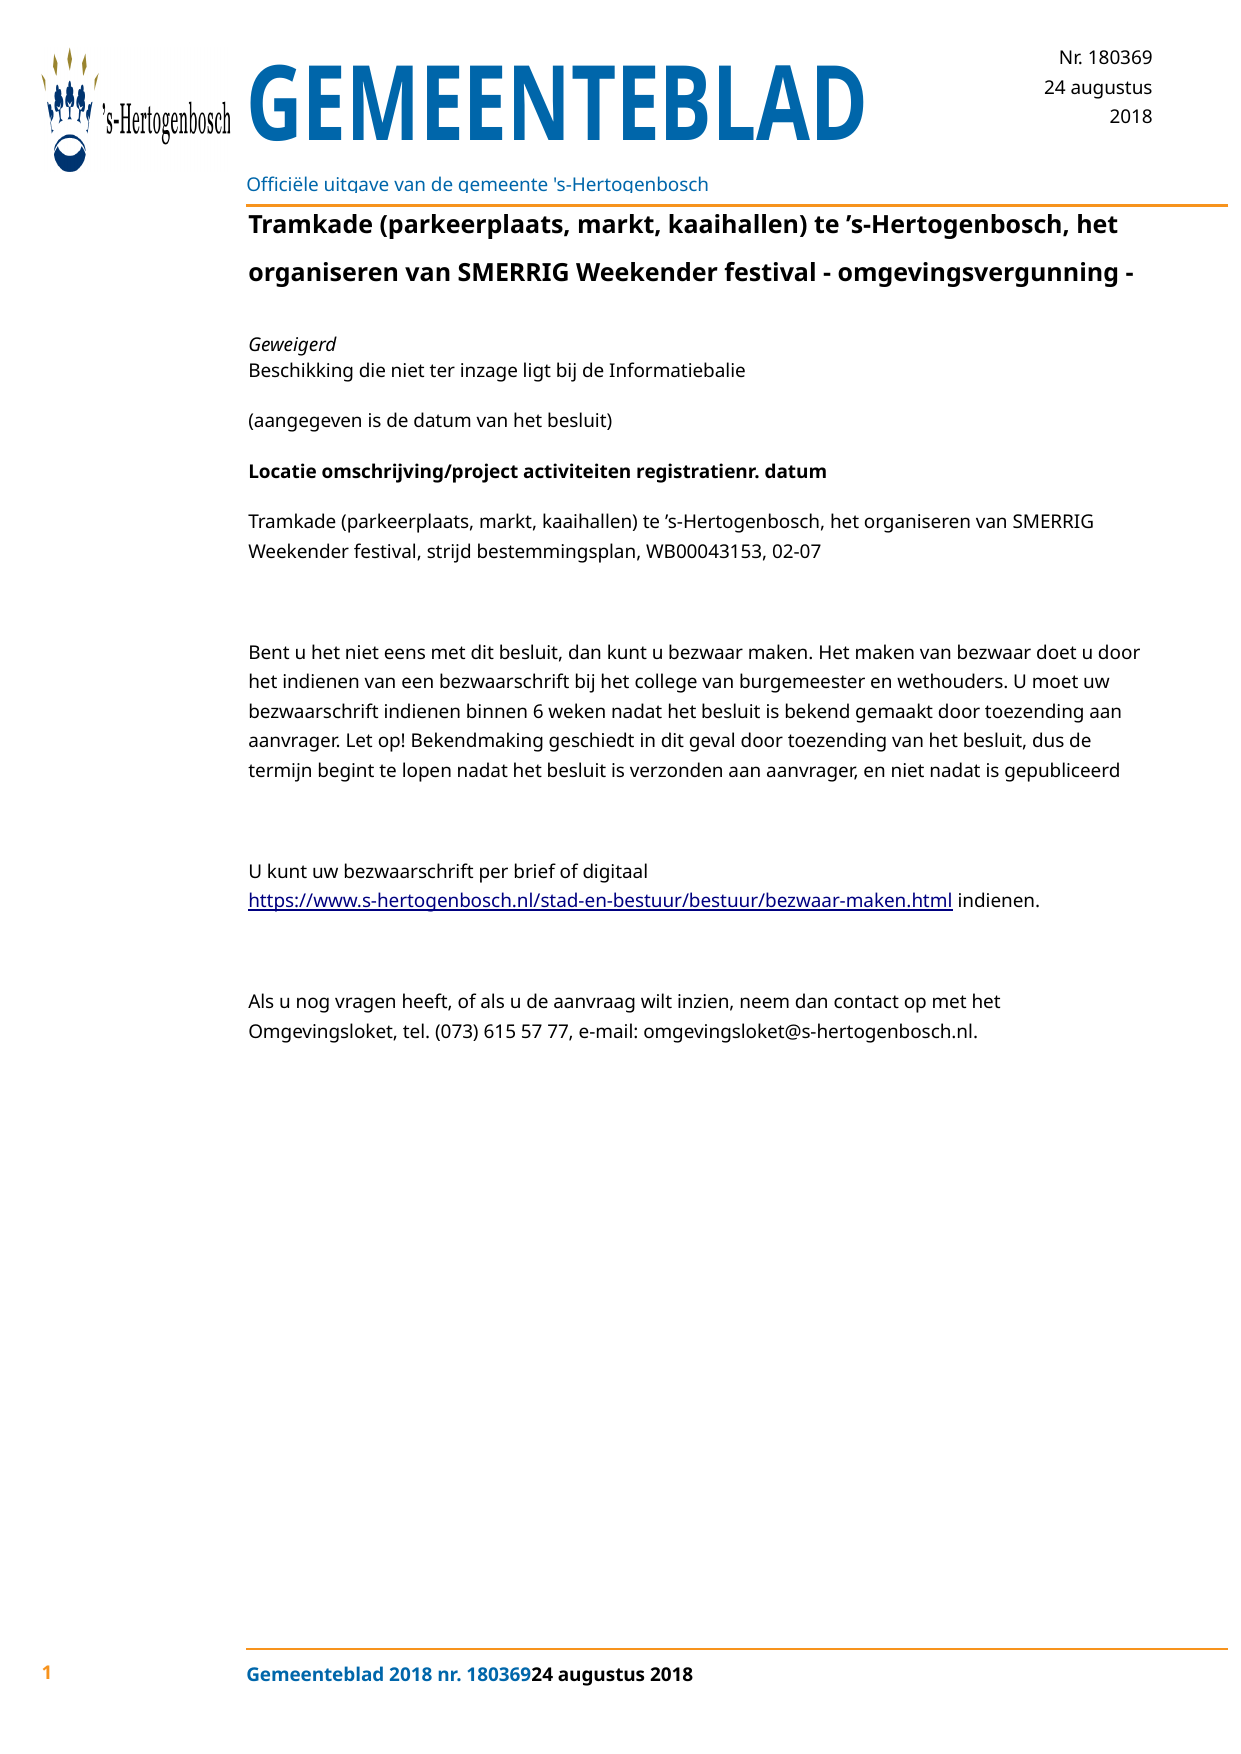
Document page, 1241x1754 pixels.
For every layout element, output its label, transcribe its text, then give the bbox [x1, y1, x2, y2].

text Als u nog vragen heeft, of als u de aanvraag wilt inzien, neem dan contact op met het Omgevingsloket, tel. (073) 615 57 77, e-mail: omgevingsloket@s-hertogenbosch.nl. [248, 988, 1152, 1044]
text U kunt uw bezwaarschrift per brief of digitaal https://www.s-hertogenbosch.nl/stad-en-bestuur/bestuur/bezwaar-maken.html indienen. [248, 858, 1152, 913]
picture [41, 47, 231, 172]
text Bent u het niet eens met dit besluit, dan kunt u bezwaar maken. Het maken van bezwaar doet u door het indienen van een bezwaarschrift bij het college van burgemeester en wethouders. U moet uw bezwaarschrift indienen binnen 6 weken nadat het besluit is bekend gemaakt door toezending aan aanvrager. Let op! Bekendmaking geschiedt in dit geval door toezending van het besluit, dus de termijn begint te lopen nadat het besluit is verzonden aan aanvrager, en niet nadat is gepubliceerd [248, 639, 1152, 783]
text (aangegeven is de datum van het besluit) [248, 408, 1152, 433]
text Tramkade (parkeerplaats, markt, kaaihallen) te ’s-Hertogenbosch, het organiseren van SMERRIG Weekender festival - omgevingsvergunning - [248, 207, 1152, 288]
text Tramkade (parkeerplaats, markt, kaaihallen) te ’s-Hertogenbosch, het organiseren van SMERRIG Weekender festival, strijd bestemmingsplan, WB00043153, 02-07 [248, 508, 1152, 564]
text Locatie omschrijving/project activiteiten registratienr. datum [248, 458, 1152, 484]
text Geweigerd [248, 331, 1152, 357]
text Beschikking die niet ter inzage ligt bij de Informatiebalie [248, 357, 1152, 383]
